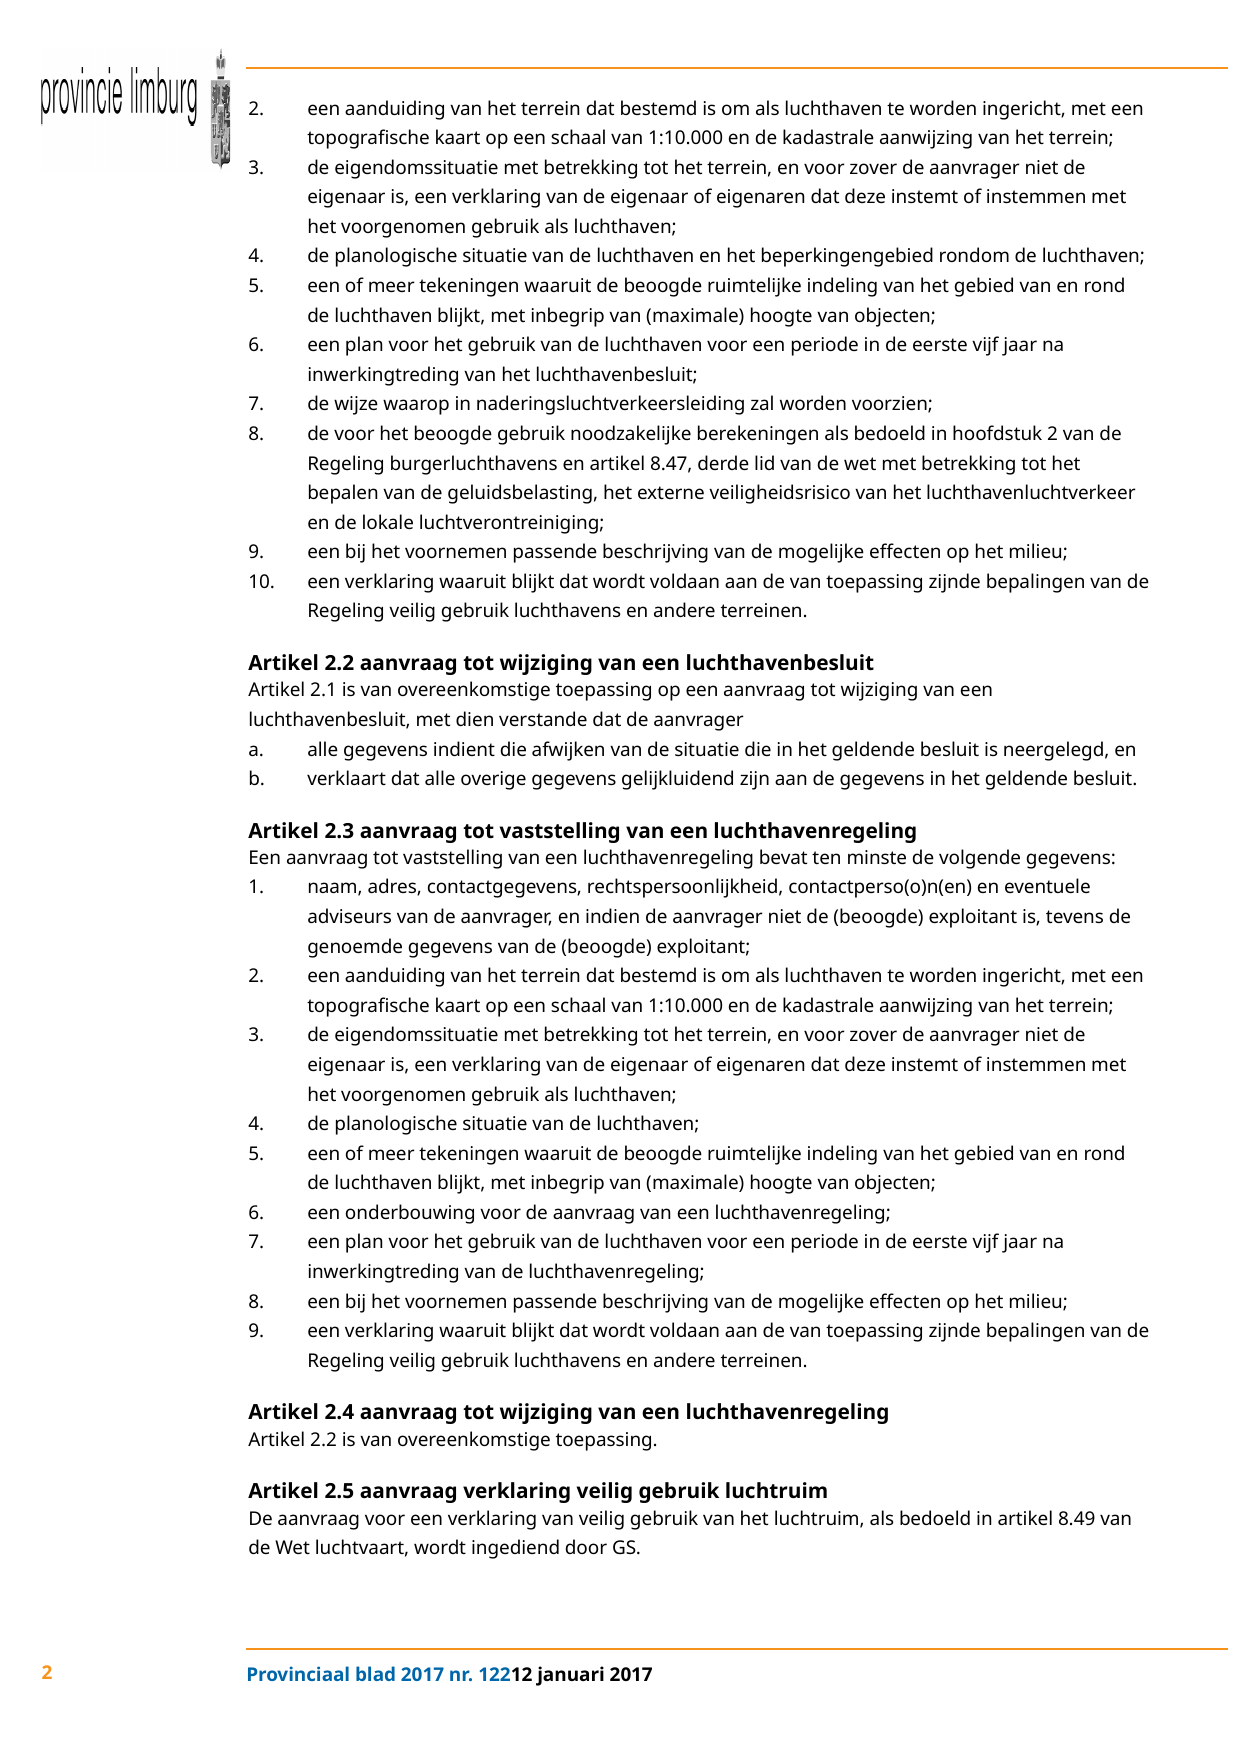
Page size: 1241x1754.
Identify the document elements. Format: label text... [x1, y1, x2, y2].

list een plan voor het gebruik van de luchthaven voor een periode in de eerste vijf jaar na inwerkingtreding van het luchthavenbesluit; [248, 331, 1152, 387]
list de planologische situatie van de luchthaven en het beperkingengebied rondom de luchthaven; [248, 243, 1152, 268]
list naam, adres, contactgegevens, rechtspersoonlijkheid, contactperso(o)n(en) en eventuele adviseurs van de aanvrager, en indien de aanvrager niet de (beoogde) exploitant is, tevens de genoemde gegevens van de (beoogde) exploitant; [248, 874, 1152, 959]
list een verklaring waaruit blijkt dat wordt voldaan aan de van toepassing zijnde bepalingen van de Regeling veilig gebruik luchthavens en andere terreinen. [248, 568, 1152, 623]
list de eigendomssituatie met betrekking tot het terrein, en voor zover de aanvrager niet de eigenaar is, een verklaring van de eigenaar of eigenaren dat deze instemt of instemmen met het voorgenomen gebruik als luchthaven; [248, 1022, 1152, 1107]
list een of meer tekeningen waaruit de beoogde ruimtelijke indeling van het gebied van en rond de luchthaven blijkt, met inbegrip van (maximale) hoogte van objecten; [248, 272, 1152, 328]
list een aanduiding van het terrein dat bestemd is om als luchthaven te worden ingericht, met een topografische kaart op een schaal van 1:10.000 en de kadastrale aanwijzing van het terrein; [248, 95, 1152, 150]
list een bij het voornemen passende beschrijving van de mogelijke effecten op het milieu; [248, 1288, 1152, 1314]
text Artikel 2.1 is van overeenkomstige toepassing op een aanvraag tot wijziging van een luchthavenbesluit, met dien verstande dat de aanvrager [248, 677, 1152, 732]
list de voor het beoogde gebruik noodzakelijke berekeningen als bedoeld in hoofdstuk 2 van de Regeling burgerluchthavens en artikel 8.47, derde lid van de wet met betrekking tot het bepalen van de geluidsbelasting, het externe veiligheidsrisico van het luchthavenluchtverkeer en de lokale luchtverontreiniging; [248, 420, 1152, 535]
list een bij het voornemen passende beschrijving van de mogelijke effecten op het milieu; [248, 538, 1152, 564]
text De aanvraag voor een verklaring van veilig gebruik van het luchtruim, als bedoeld in artikel 8.49 van de Wet luchtvaart, wordt ingediend door GS. [248, 1505, 1152, 1560]
text Artikel 2.5 aanvraag verklaring veilig gebruik luchtruim [248, 1476, 1152, 1505]
list een aanduiding van het terrein dat bestemd is om als luchthaven te worden ingericht, met een topografische kaart op een schaal van 1:10.000 en de kadastrale aanwijzing van het terrein; [248, 962, 1152, 1018]
text Artikel 2.4 aanvraag tot wijziging van een luchthavenregeling [248, 1397, 1152, 1426]
list een plan voor het gebruik van de luchthaven voor een periode in de eerste vijf jaar na inwerkingtreding van de luchthavenregeling; [248, 1229, 1152, 1284]
text Een aanvraag tot vaststelling van een luchthavenregeling bevat ten minste de volgende gegevens: [248, 844, 1152, 870]
list een of meer tekeningen waaruit de beoogde ruimtelijke indeling van het gebied van en rond de luchthaven blijkt, met inbegrip van (maximale) hoogte van objecten; [248, 1140, 1152, 1195]
list verklaart dat alle overige gegevens gelijkluidend zijn aan de gegevens in het geldende besluit. [248, 765, 1152, 791]
list een onderbouwing voor de aanvraag van een luchthavenregeling; [248, 1199, 1152, 1225]
text Artikel 2.2 aanvraag tot wijziging van een luchthavenbesluit [248, 648, 1152, 677]
list de planologische situatie van de luchthaven; [248, 1110, 1152, 1136]
list de eigendomssituatie met betrekking tot het terrein, en voor zover de aanvrager niet de eigenaar is, een verklaring van de eigenaar of eigenaren dat deze instemt of instemmen met het voorgenomen gebruik als luchthaven; [248, 154, 1152, 239]
text Artikel 2.3 aanvraag tot vaststelling van een luchthavenregeling [248, 816, 1152, 844]
list alle gegevens indient die afwijken van de situatie die in het geldende besluit is neergelegd, en [248, 736, 1152, 761]
list een verklaring waaruit blijkt dat wordt voldaan aan de van toepassing zijnde bepalingen van de Regeling veilig gebruik luchthavens en andere terreinen. [248, 1317, 1152, 1373]
list de wijze waarop in naderingsluchtverkeersleiding zal worden voorzien; [248, 391, 1152, 416]
picture [41, 47, 231, 172]
text Artikel 2.2 is van overeenkomstige toepassing. [248, 1426, 1152, 1452]
